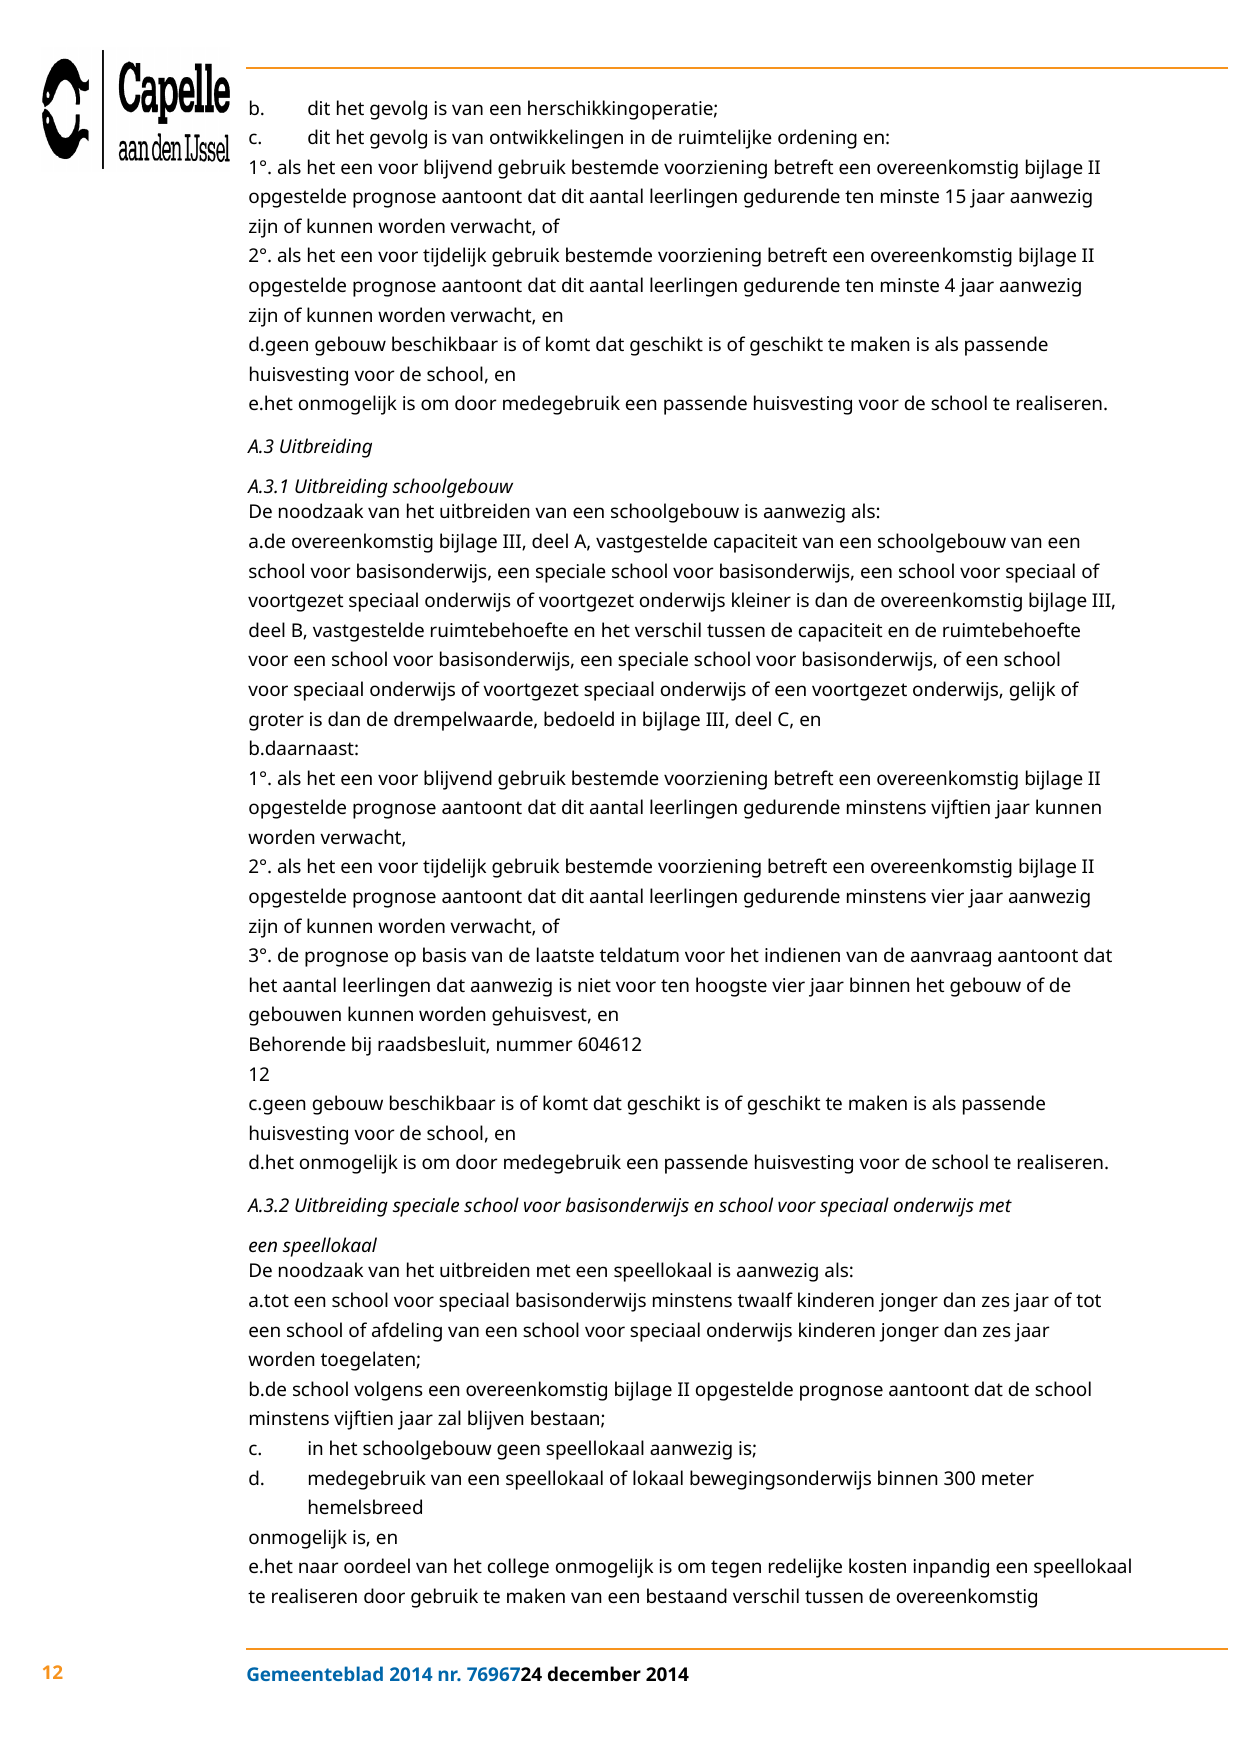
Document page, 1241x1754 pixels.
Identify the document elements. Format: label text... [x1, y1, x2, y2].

picture [41, 47, 231, 172]
text b.de school volgens een overeenkomstig bijlage II opgestelde prognose aantoont dat de school [248, 1376, 1152, 1402]
text e.het naar oordeel van het college onmogelijk is om tegen redelijke kosten inpandig een speellokaal [248, 1553, 1152, 1579]
text De noodzaak van het uitbreiden van een schoolgebouw is aanwezig als: [248, 499, 1152, 524]
text onmogelijk is, en [248, 1524, 1152, 1550]
text a.tot een school voor speciaal basisonderwijs minstens twaalf kinderen jonger dan zes jaar of tot [248, 1287, 1152, 1313]
list dit het gevolg is van een herschikkingoperatie; [248, 95, 1152, 121]
text een speellokaal [248, 1232, 1152, 1258]
text 2°. als het een voor tijdelijk gebruik bestemde voorziening betreft een overeenkomstig bijlage II [248, 854, 1152, 879]
text zijn of kunnen worden verwacht, of [248, 913, 1152, 939]
text worden toegelaten; [248, 1346, 1152, 1372]
text voortgezet speciaal onderwijs of voortgezet onderwijs kleiner is dan de overeenkomstig bijlage III, [248, 587, 1152, 613]
text 12 [248, 1061, 1152, 1087]
text een school of afdeling van een school voor speciaal onderwijs kinderen jonger dan zes jaar [248, 1317, 1152, 1343]
text opgestelde prognose aantoont dat dit aantal leerlingen gedurende minstens vier jaar aanwezig [248, 883, 1152, 909]
text c.geen gebouw beschikbaar is of komt dat geschikt is of geschikt te maken is als passende [248, 1090, 1152, 1116]
text huisvesting voor de school, en [248, 361, 1152, 387]
text huisvesting voor de school, en [248, 1120, 1152, 1146]
text A.3 Uitbreiding [248, 434, 1152, 459]
text 1°. als het een voor blijvend gebruik bestemde voorziening betreft een overeenkomstig bijlage II [248, 765, 1152, 791]
text e.het onmogelijk is om door medegebruik een passende huisvesting voor de school te realiseren. [248, 391, 1152, 416]
text 2°. als het een voor tijdelijk gebruik bestemde voorziening betreft een overeenkomstig bijlage II [248, 243, 1152, 268]
text A.3.1 Uitbreiding schoolgebouw [248, 473, 1152, 499]
text opgestelde prognose aantoont dat dit aantal leerlingen gedurende ten minste 15 jaar aanwezig [248, 183, 1152, 209]
text b.daarnaast: [248, 735, 1152, 761]
text het aantal leerlingen dat aanwezig is niet voor ten hoogste vier jaar binnen het gebouw of de [248, 972, 1152, 998]
text voor een school voor basisonderwijs, een speciale school voor basisonderwijs, of een school [248, 647, 1152, 672]
text te realiseren door gebruik te maken van een bestaand verschil tussen de overeenkomstig [248, 1583, 1152, 1609]
text A.3.2 Uitbreiding speciale school voor basisonderwijs en school voor speciaal onderwijs met [248, 1193, 1152, 1218]
list medegebruik van een speellokaal of lokaal bewegingsonderwijs binnen 300 meter hemelsbreed [248, 1465, 1152, 1520]
list in het schoolgebouw geen speellokaal aanwezig is; [248, 1435, 1152, 1461]
text d.het onmogelijk is om door medegebruik een passende huisvesting voor de school te realiseren. [248, 1149, 1152, 1175]
text opgestelde prognose aantoont dat dit aantal leerlingen gedurende minstens vijftien jaar kunnen [248, 794, 1152, 820]
text d.geen gebouw beschikbaar is of komt dat geschikt is of geschikt te maken is als passende [248, 331, 1152, 357]
list dit het gevolg is van ontwikkelingen in de ruimtelijke ordening en: [248, 124, 1152, 150]
text deel B, vastgestelde ruimtebehoefte en het verschil tussen de capaciteit en de ruimtebehoefte [248, 617, 1152, 643]
text school voor basisonderwijs, een speciale school voor basisonderwijs, een school voor speciaal of [248, 558, 1152, 584]
text zijn of kunnen worden verwacht, en [248, 302, 1152, 328]
text worden verwacht, [248, 824, 1152, 850]
text opgestelde prognose aantoont dat dit aantal leerlingen gedurende ten minste 4 jaar aanwezig [248, 272, 1152, 298]
text zijn of kunnen worden verwacht, of [248, 213, 1152, 239]
text a.de overeenkomstig bijlage III, deel A, vastgestelde capaciteit van een schoolgebouw van een [248, 528, 1152, 554]
text 3°. de prognose op basis van de laatste teldatum voor het indienen van de aanvraag aantoont dat [248, 942, 1152, 968]
text groter is dan de drempelwaarde, bedoeld in bijlage III, deel C, en [248, 706, 1152, 732]
text 1°. als het een voor blijvend gebruik bestemde voorziening betreft een overeenkomstig bijlage II [248, 154, 1152, 180]
text voor speciaal onderwijs of voortgezet speciaal onderwijs of een voortgezet onderwijs, gelijk of [248, 676, 1152, 702]
text De noodzaak van het uitbreiden met een speellokaal is aanwezig als: [248, 1258, 1152, 1283]
text Behorende bij raadsbesluit, nummer 604612 [248, 1031, 1152, 1057]
text gebouwen kunnen worden gehuisvest, en [248, 1002, 1152, 1027]
text minstens vijftien jaar zal blijven bestaan; [248, 1406, 1152, 1431]
